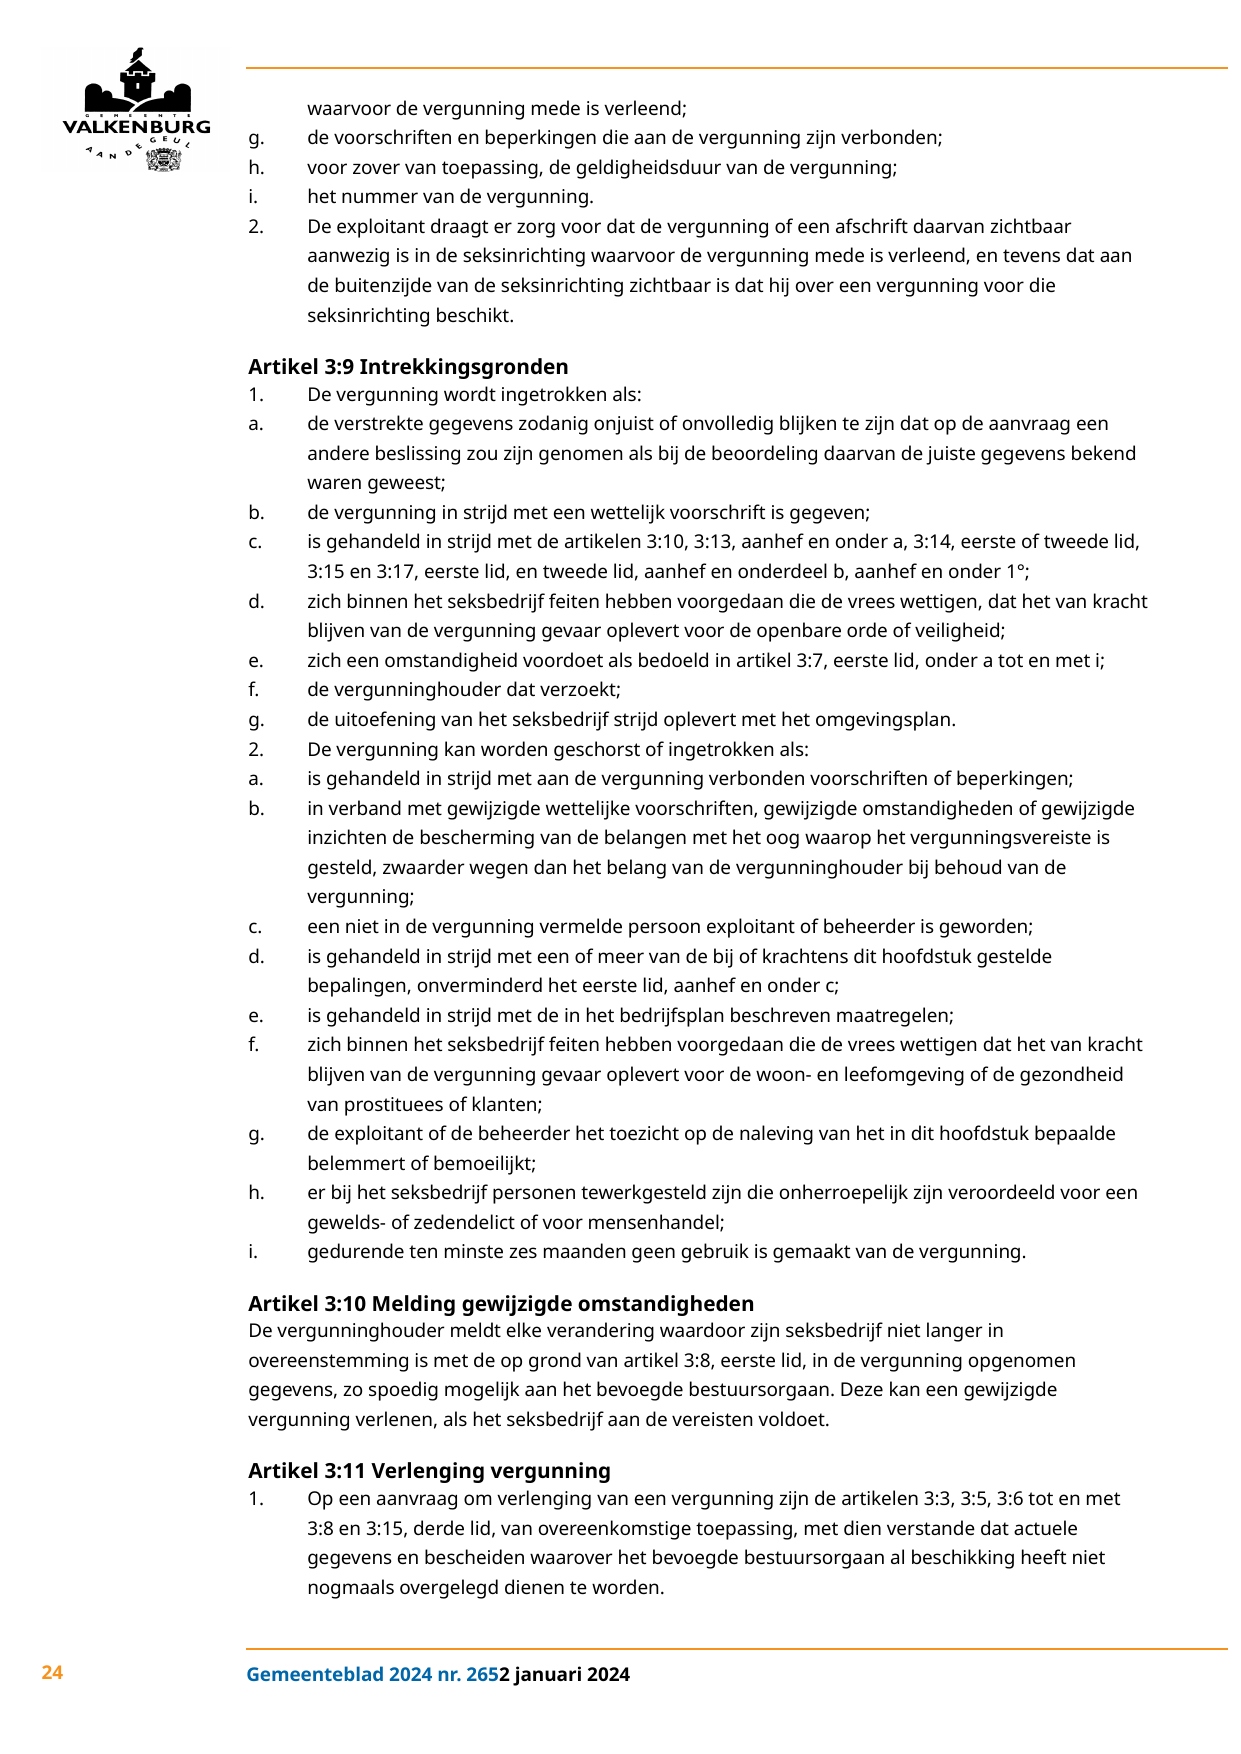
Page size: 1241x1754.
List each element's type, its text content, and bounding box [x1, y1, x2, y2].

text De vergunninghouder meldt elke verandering waardoor zijn seksbedrijf niet langer in overeenstemming is met de op grond van artikel 3:8, eerste lid, in de vergunning opgenomen gegevens, zo spoedig mogelijk aan het bevoegde bestuursorgaan. Deze kan een gewijzigde vergunning verlenen, als het seksbedrijf aan de vereisten voldoet. [248, 1317, 1152, 1432]
list is gehandeld in strijd met een of meer van de bij of krachtens dit hoofdstuk gestelde bepalingen, onverminderd het eerste lid, aanhef en onder c; [248, 943, 1152, 998]
list Op een aanvraag om verlenging van een vergunning zijn de artikelen 3:3, 3:5, 3:6 tot en met 3:8 en 3:15, derde lid, van overeenkomstige toepassing, met dien verstande dat actuele gegevens en bescheiden waarover het bevoegde bestuursorgaan al beschikking heeft niet nogmaals overgelegd dienen te worden. [248, 1485, 1152, 1599]
list in verband met gewijzigde wettelijke voorschriften, gewijzigde omstandigheden of gewijzigde inzichten de bescherming van de belangen met het oog waarop het vergunningsvereiste is gesteld, zwaarder wegen dan het belang van de vergunninghouder bij behoud van de vergunning; [248, 795, 1152, 909]
list zich binnen het seksbedrijf feiten hebben voorgedaan die de vrees wettigen, dat het van kracht blijven van de vergunning gevaar oplevert voor de openbare orde of veiligheid; [248, 588, 1152, 643]
list De vergunning wordt ingetrokken als: [248, 381, 1152, 406]
list de vergunning in strijd met een wettelijk voorschrift is gegeven; [248, 499, 1152, 525]
list De exploitant draagt er zorg voor dat de vergunning of een afschrift daarvan zichtbaar aanwezig is in de seksinrichting waarvoor de vergunning mede is verleend, en tevens dat aan de buitenzijde van de seksinrichting zichtbaar is dat hij over een vergunning voor die seksinrichting beschikt. [248, 213, 1152, 328]
list de vergunninghouder dat verzoekt; [248, 677, 1152, 702]
list waarvoor de vergunning mede is verleend; [248, 95, 1152, 121]
list is gehandeld in strijd met de artikelen 3:10, 3:13, aanhef en onder a, 3:14, eerste of tweede lid, 3:15 en 3:17, eerste lid, en tweede lid, aanhef en onderdeel b, aanhef en onder 1°; [248, 529, 1152, 584]
list is gehandeld in strijd met aan de vergunning verbonden voorschriften of beperkingen; [248, 765, 1152, 791]
list gedurende ten minste zes maanden geen gebruik is gemaakt van de vergunning. [248, 1239, 1152, 1264]
list de uitoefening van het seksbedrijf strijd oplevert met het omgevingsplan. [248, 706, 1152, 732]
list de voorschriften en beperkingen die aan de vergunning zijn verbonden; [248, 124, 1152, 150]
text Artikel 3:11 Verlenging vergunning [248, 1457, 1152, 1485]
list zich binnen het seksbedrijf feiten hebben voorgedaan die de vrees wettigen dat het van kracht blijven van de vergunning gevaar oplevert voor de woon- en leefomgeving of de gezondheid van prostituees of klanten; [248, 1032, 1152, 1116]
list de exploitant of de beheerder het toezicht op de naleving van het in dit hoofdstuk bepaalde belemmert of bemoeilijkt; [248, 1120, 1152, 1176]
list de verstrekte gegevens zodanig onjuist of onvolledig blijken te zijn dat op de aanvraag een andere beslissing zou zijn genomen als bij de beoordeling daarvan de juiste gegevens bekend waren geweest; [248, 410, 1152, 495]
list is gehandeld in strijd met de in het bedrijfsplan beschreven maatregelen; [248, 1002, 1152, 1028]
text Artikel 3:10 Melding gewijzigde omstandigheden [248, 1289, 1152, 1317]
text Artikel 3:9 Intrekkingsgronden [248, 352, 1152, 381]
list De vergunning kan worden geschorst of ingetrokken als: [248, 736, 1152, 761]
list het nummer van de vergunning. [248, 183, 1152, 209]
list een niet in de vergunning vermelde persoon exploitant of beheerder is geworden; [248, 913, 1152, 939]
list zich een omstandigheid voordoet als bedoeld in artikel 3:7, eerste lid, onder a tot en met i; [248, 647, 1152, 673]
list er bij het seksbedrijf personen tewerkgesteld zijn die onherroepelijk zijn veroordeeld voor een gewelds- of zedendelict of voor mensenhandel; [248, 1179, 1152, 1235]
list voor zover van toepassing, de geldigheidsduur van de vergunning; [248, 154, 1152, 180]
picture [41, 47, 231, 172]
